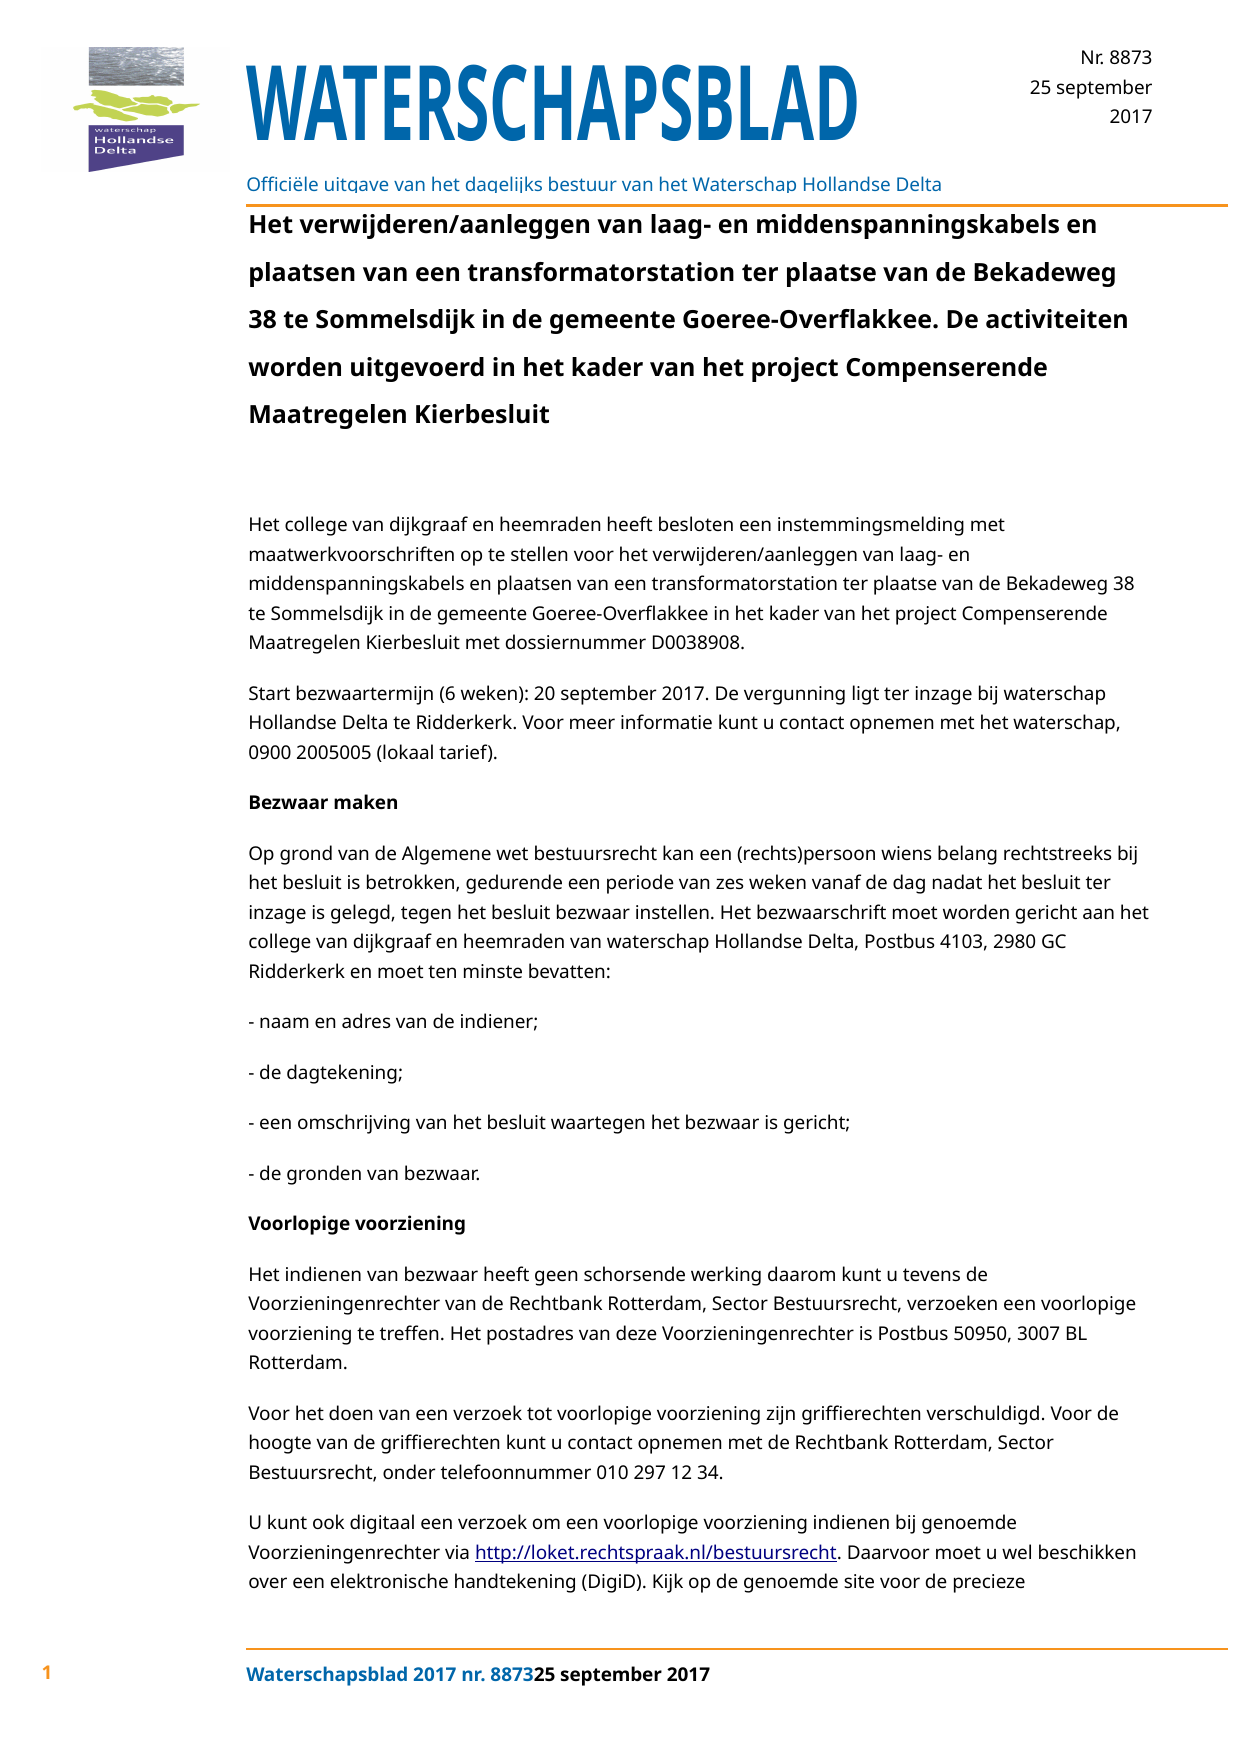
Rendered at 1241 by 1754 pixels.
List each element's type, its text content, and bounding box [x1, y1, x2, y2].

text Het verwijderen/aanleggen van laag- en middenspanningskabels en plaatsen van een transformatorstation ter plaatse van de Bekadeweg 38 te Sommelsdijk in de gemeente Goeree-Overflakkee. De activiteiten worden uitgevoerd in het kader van het project Compenserende Maatregelen Kierbesluit [248, 207, 1152, 431]
text Het indienen van bezwaar heeft geen schorsende werking daarom kunt u tevens de Voorzieningenrechter van de Rechtbank Rotterdam, Sector Bestuursrecht, verzoeken een voorlopige voorziening te treffen. Het postadres van deze Voorzieningenrechter is Postbus 50950, 3007 BL Rotterdam. [248, 1261, 1152, 1375]
picture [41, 47, 231, 172]
text - naam en adres van de indiener; [248, 1009, 1152, 1034]
text - de dagtekening; [248, 1059, 1152, 1085]
text U kunt ook digitaal een verzoek om een voorlopige voorziening indienen bij genoemde Voorzieningenrechter via http://loket.rechtspraak.nl/bestuursrecht. Daarvoor moet u wel beschikken over een elektronische handtekening (DigiD). Kijk op de genoemde site voor de precieze [248, 1509, 1152, 1594]
text Voorlopige voorziening [248, 1210, 1152, 1236]
text - de gronden van bezwaar. [248, 1160, 1152, 1186]
text - een omschrijving van het besluit waartegen het bezwaar is gericht; [248, 1109, 1152, 1135]
text Bezwaar maken [248, 789, 1152, 815]
text Op grond van de Algemene wet bestuursrecht kan een (rechts)persoon wiens belang rechtstreeks bij het besluit is betrokken, gedurende een periode van zes weken vanaf de dag nadat het besluit ter inzage is gelegd, tegen het besluit bezwaar instellen. Het bezwaarschrift moet worden gericht aan het college van dijkgraaf en heemraden van waterschap Hollandse Delta, Postbus 4103, 2980 GC Ridderkerk en moet ten minste bevatten: [248, 840, 1152, 984]
text Voor het doen van een verzoek tot voorlopige voorziening zijn griffierechten verschuldigd. Voor de hoogte van de griffierechten kunt u contact opnemen met de Rechtbank Rotterdam, Sector Bestuursrecht, onder telefoonnummer 010 297 12 34. [248, 1400, 1152, 1485]
text Het college van dijkgraaf en heemraden heeft besloten een instemmingsmelding met maatwerkvoorschriften op te stellen voor het verwijderen/aanleggen van laag- en middenspanningskabels en plaatsen van een transformatorstation ter plaatse van de Bekadeweg 38 te Sommelsdijk in de gemeente Goeree-Overflakkee in het kader van het project Compenserende Maatregelen Kierbesluit met dossiernummer D0038908. [248, 511, 1152, 655]
text Start bezwaartermijn (6 weken): 20 september 2017. De vergunning ligt ter inzage bij waterschap Hollandse Delta te Ridderkerk. Voor meer informatie kunt u contact opnemen met het waterschap, 0900 2005005 (lokaal tarief). [248, 680, 1152, 765]
